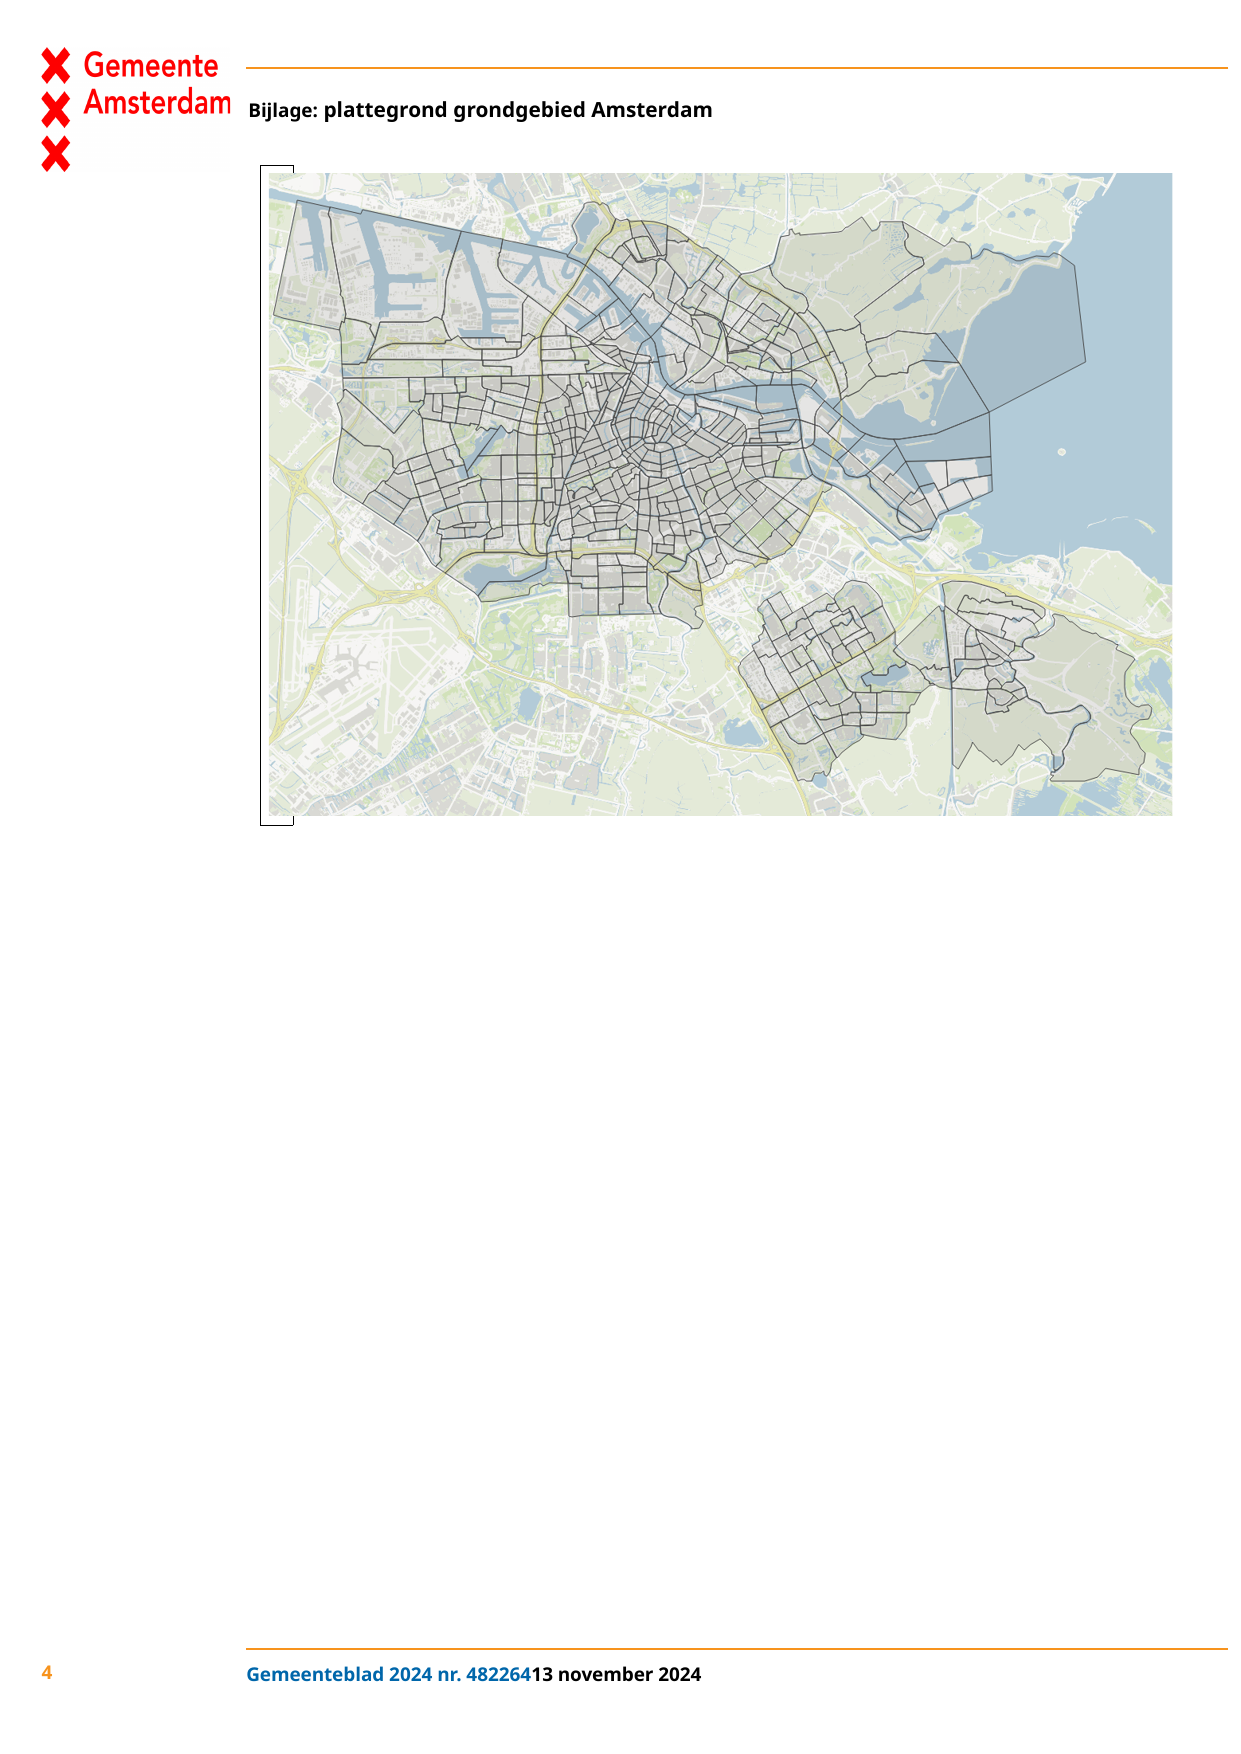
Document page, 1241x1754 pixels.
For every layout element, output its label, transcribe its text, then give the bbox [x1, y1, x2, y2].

picture [41, 47, 231, 172]
text Bijlage: plattegrond grondgebied Amsterdam [248, 95, 1152, 123]
picture [268, 173, 1173, 816]
